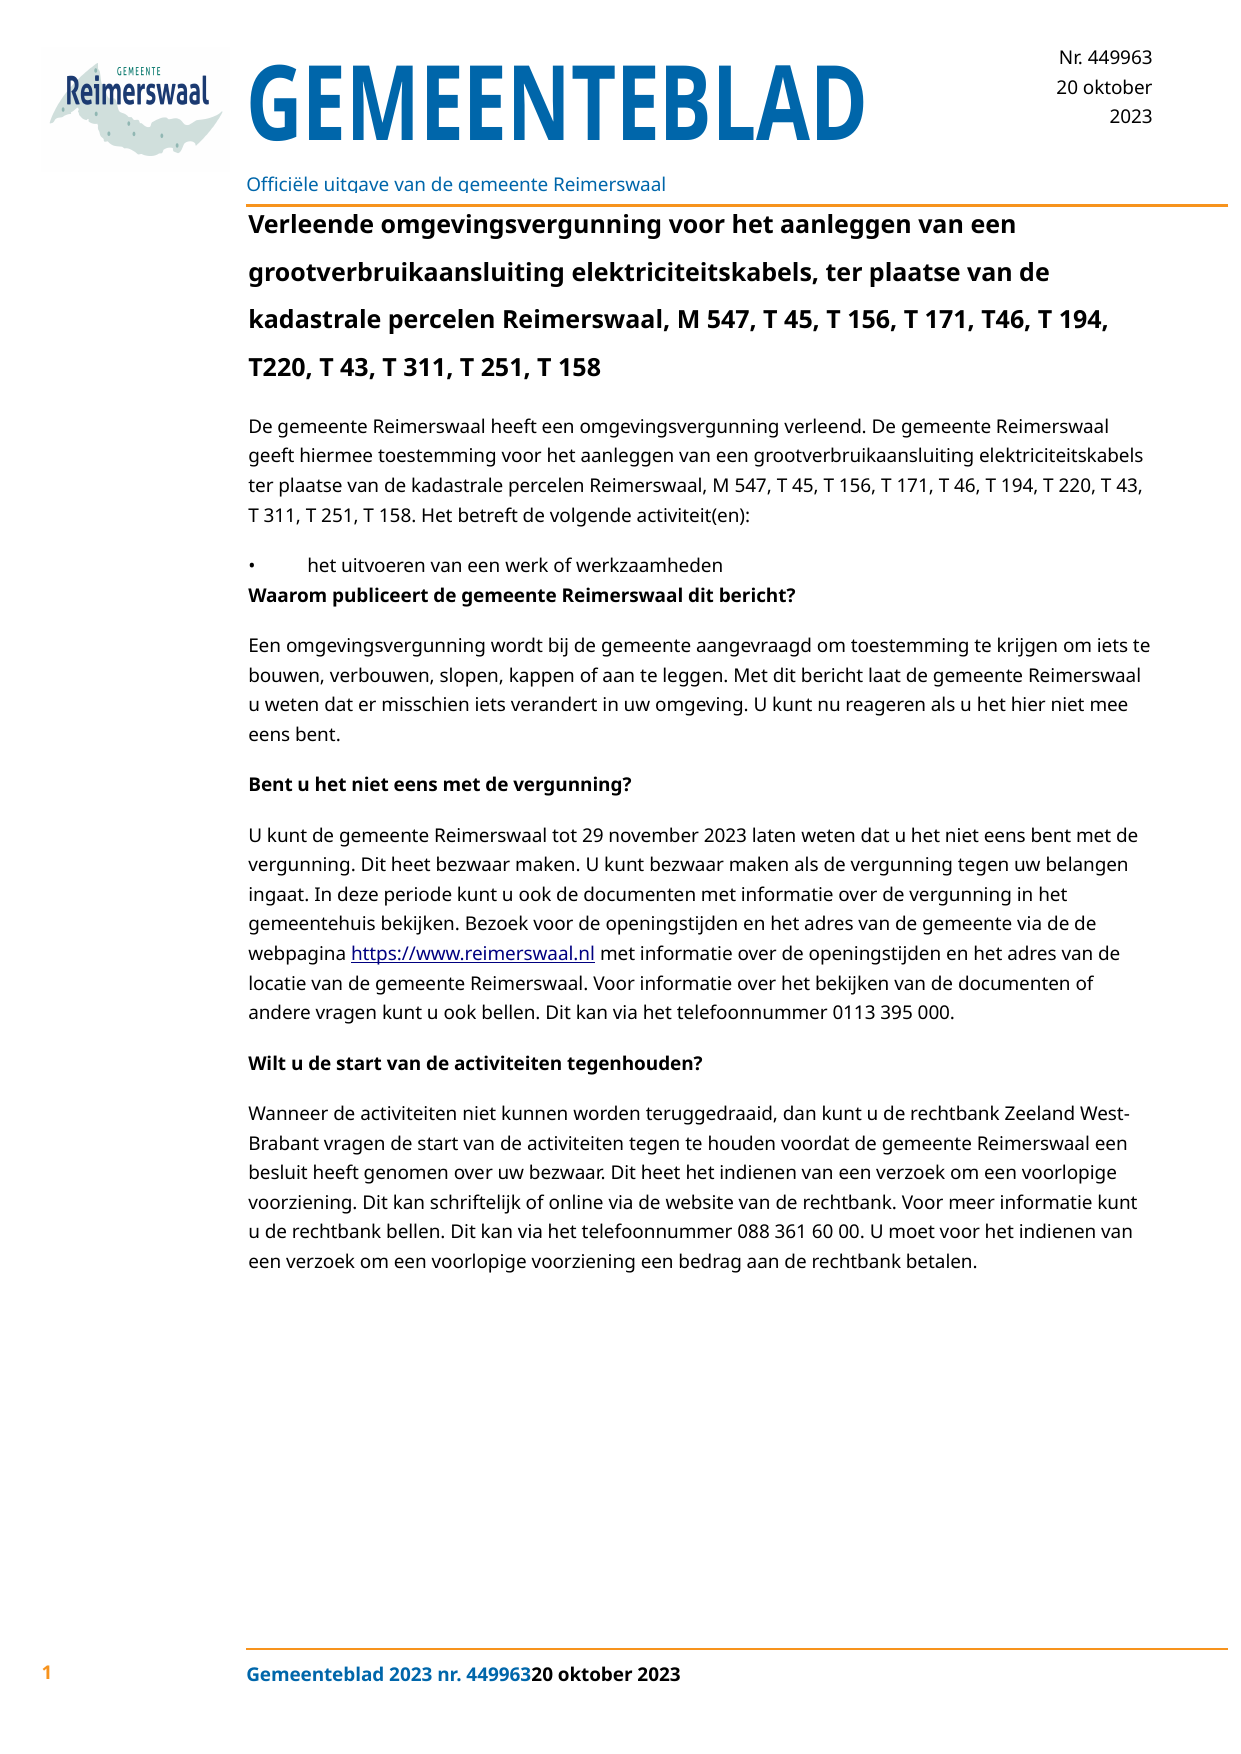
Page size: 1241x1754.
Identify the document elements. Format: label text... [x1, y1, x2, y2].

picture [41, 47, 231, 172]
text Waarom publiceert de gemeente Reimerswaal dit bericht? [248, 582, 1152, 608]
text Wanneer de activiteiten niet kunnen worden teruggedraaid, dan kunt u de rechtbank Zeeland West-Brabant vragen de start van de activiteiten tegen te houden voordat de gemeente Reimerswaal een besluit heeft genomen over uw bezwaar. Dit heet het indienen van een verzoek om een voorlopige voorziening. Dit kan schriftelijk of online via de website van de rechtbank. Voor meer informatie kunt u de rechtbank bellen. Dit kan via het telefoonnummer 088 361 60 00. U moet voor het indienen van een verzoek om een voorlopige voorziening een bedrag aan de rechtbank betalen. [248, 1100, 1152, 1274]
text Wilt u de start van de activiteiten tegenhouden? [248, 1050, 1152, 1076]
text De gemeente Reimerswaal heeft een omgevingsvergunning verleend. De gemeente Reimerswaal geeft hiermee toestemming voor het aanleggen van een grootverbruikaansluiting elektriciteitskabels ter plaatse van de kadastrale percelen Reimerswaal, M 547, T 45, T 156, T 171, T 46, T 194, T 220, T 43, T 311, T 251, T 158. Het betreft de volgende activiteit(en): [248, 413, 1152, 528]
text U kunt de gemeente Reimerswaal tot 29 november 2023 laten weten dat u het niet eens bent met de vergunning. Dit heet bezwaar maken. U kunt bezwaar maken als de vergunning tegen uw belangen ingaat. In deze periode kunt u ook de documenten met informatie over de vergunning in het gemeentehuis bekijken. Bezoek voor de openingstijden en het adres van de gemeente via de de webpagina https://www.reimerswaal.nl met informatie over de openingstijden en het adres van de locatie van de gemeente Reimerswaal. Voor informatie over het bekijken van de documenten of andere vragen kunt u ook bellen. Dit kan via het telefoonnummer 0113 395 000. [248, 822, 1152, 1025]
list het uitvoeren van een werk of werkzaamheden [248, 552, 1152, 578]
text Een omgevingsvergunning wordt bij de gemeente aangevraagd om toestemming te krijgen om iets te bouwen, verbouwen, slopen, kappen of aan te leggen. Met dit bericht laat de gemeente Reimerswaal u weten dat er misschien iets verandert in uw omgeving. U kunt nu reageren als u het hier niet mee eens bent. [248, 632, 1152, 747]
text Verleende omgevingsvergunning voor het aanleggen van een grootverbruikaansluiting elektriciteitskabels, ter plaatse van de kadastrale percelen Reimerswaal, M 547, T 45, T 156, T 171, T46, T 194, T220, T 43, T 311, T 251, T 158 [248, 207, 1152, 384]
text Bent u het niet eens met de vergunning? [248, 771, 1152, 797]
